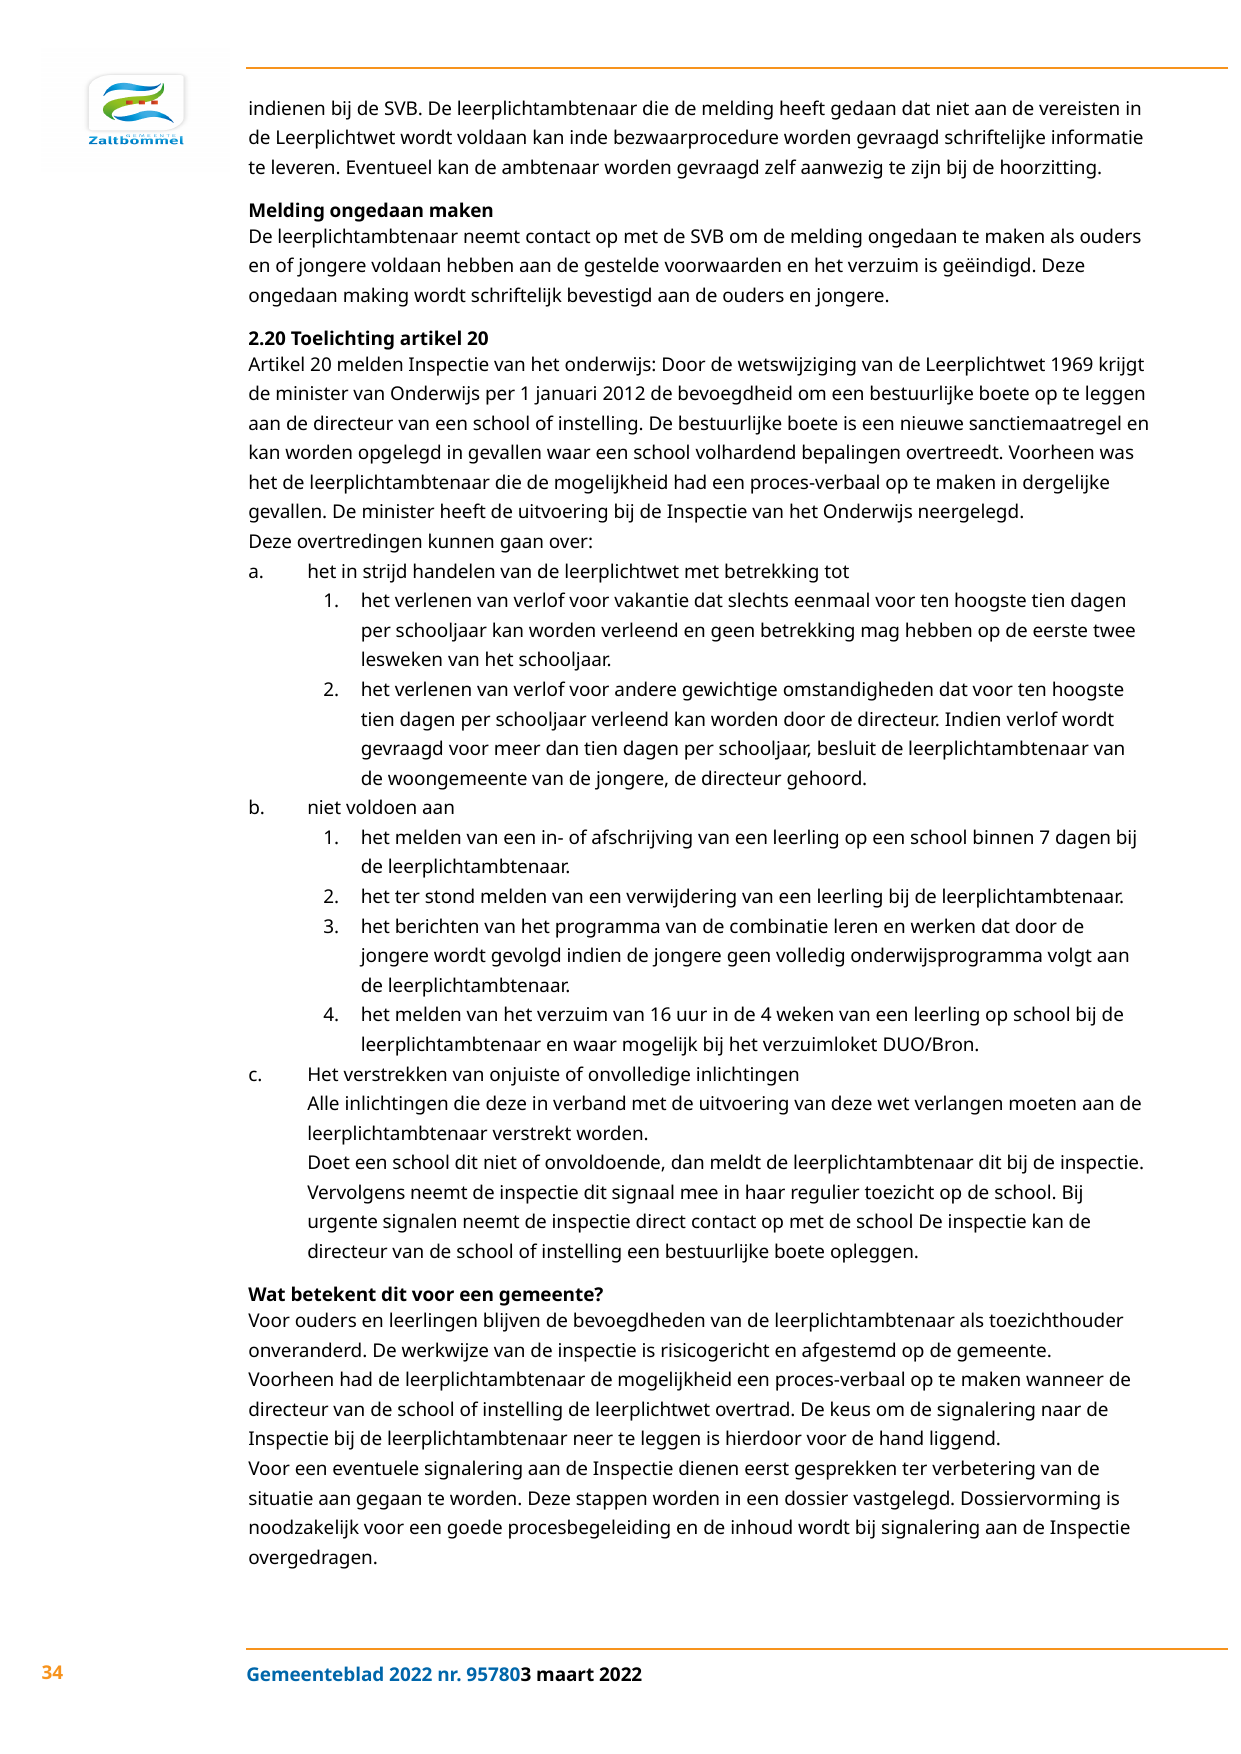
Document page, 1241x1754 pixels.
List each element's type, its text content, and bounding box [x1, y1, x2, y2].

list het berichten van het programma van de combinatie leren en werken dat door de jongere wordt gevolgd indien de jongere geen volledig onderwijsprogramma volgt aan de leerplichtambtenaar. [323, 913, 1152, 998]
text Deze overtredingen kunnen gaan over: [248, 528, 1152, 554]
picture [41, 47, 231, 172]
text Voorheen had de leerplichtambtenaar de mogelijkheid een proces-verbaal op te maken wanneer de directeur van de school of instelling de leerplichtwet overtrad. De keus om de signalering naar de Inspectie bij de leerplichtambtenaar neer te leggen is hierdoor voor de hand liggend. [248, 1366, 1152, 1451]
text Wat betekent dit voor een gemeente? [248, 1281, 1152, 1307]
list het verlenen van verlof voor andere gewichtige omstandigheden dat voor ten hoogste tien dagen per schooljaar verleend kan worden door de directeur. Indien verlof wordt gevraagd voor meer dan tien dagen per schooljaar, besluit de leerplichtambtenaar van de woongemeente van de jongere, de directeur gehoord. [323, 676, 1152, 791]
list het ter stond melden van een verwijdering van een leerling bij de leerplichtambtenaar. [323, 883, 1152, 909]
text 2.20 Toelichting artikel 20 [248, 325, 1152, 351]
text De leerplichtambtenaar neemt contact op met de SVB om de melding ongedaan te maken als ouders en of jongere voldaan hebben aan de gestelde voorwaarden en het verzuim is geëindigd. Deze ongedaan making wordt schriftelijk bevestigd aan de ouders en jongere. [248, 223, 1152, 308]
list Doet een school dit niet of onvoldoende, dan meldt de leerplichtambtenaar dit bij de inspectie. Vervolgens neemt de inspectie dit signaal mee in haar regulier toezicht op de school. Bij urgente signalen neemt de inspectie direct contact op met de school De inspectie kan de directeur van de school of instelling een bestuurlijke boete opleggen. [248, 1149, 1152, 1264]
list niet voldoen aan [248, 794, 1152, 820]
list het verlenen van verlof voor vakantie dat slechts eenmaal voor ten hoogste tien dagen per schooljaar kan worden verleend en geen betrekking mag hebben op de eerste twee lesweken van het schooljaar. [323, 587, 1152, 672]
text Voor een eventuele signalering aan de Inspectie dienen eerst gesprekken ter verbetering van de situatie aan gegaan te worden. Deze stappen worden in een dossier vastgelegd. Dossiervorming is noodzakelijk voor een goede procesbegeleiding en de inhoud wordt bij signalering aan de Inspectie overgedragen. [248, 1455, 1152, 1569]
list het melden van het verzuim van 16 uur in de 4 weken van een leerling op school bij de leerplichtambtenaar en waar mogelijk bij het verzuimloket DUO/Bron. [323, 1002, 1152, 1057]
text Melding ongedaan maken [248, 197, 1152, 223]
list Het verstrekken van onjuiste of onvolledige inlichtingen [248, 1061, 1152, 1087]
text Voor ouders en leerlingen blijven de bevoegdheden van de leerplichtambtenaar als toezichthouder onveranderd. De werkwijze van de inspectie is risicogericht en afgestemd op de gemeente. [248, 1307, 1152, 1362]
list het melden van een in- of afschrijving van een leerling op een school binnen 7 dagen bij de leerplichtambtenaar. [323, 824, 1152, 879]
list het in strijd handelen van de leerplichtwet met betrekking tot [248, 558, 1152, 584]
list Alle inlichtingen die deze in verband met de uitvoering van deze wet verlangen moeten aan de leerplichtambtenaar verstrekt worden. [248, 1090, 1152, 1146]
text Artikel 20 melden Inspectie van het onderwijs: Door de wetswijziging van de Leerplichtwet 1969 krijgt de minister van Onderwijs per 1 januari 2012 de bevoegdheid om een bestuurlijke boete op te leggen aan de directeur van een school of instelling. De bestuurlijke boete is een nieuwe sanctiemaatregel en kan worden opgelegd in gevallen waar een school volhardend bepalingen overtreedt. Voorheen was het de leerplichtambtenaar die de mogelijkheid had een proces-verbaal op te maken in dergelijke gevallen. De minister heeft de uitvoering bij de Inspectie van het Onderwijs neergelegd. [248, 351, 1152, 524]
text indienen bij de SVB. De leerplichtambtenaar die de melding heeft gedaan dat niet aan de vereisten in de Leerplichtwet wordt voldaan kan inde bezwaarprocedure worden gevraagd schriftelijke informatie te leveren. Eventueel kan de ambtenaar worden gevraagd zelf aanwezig te zijn bij de hoorzitting. [248, 95, 1152, 180]
